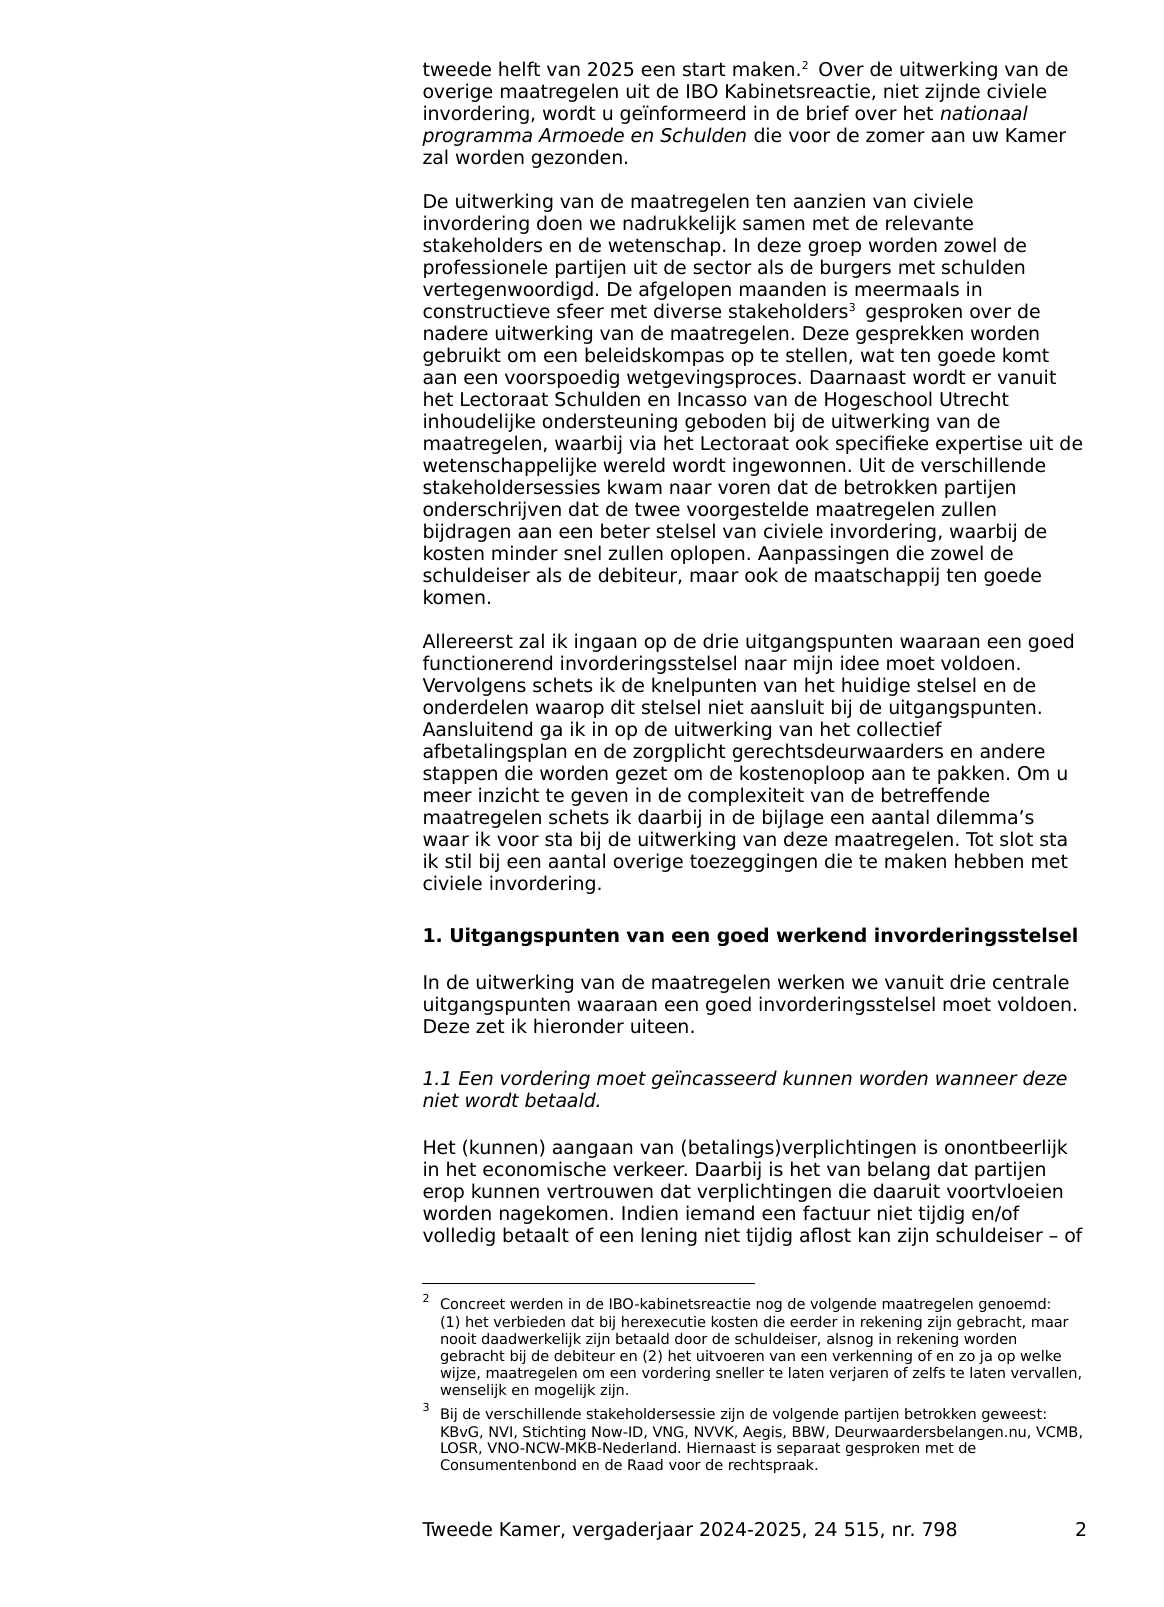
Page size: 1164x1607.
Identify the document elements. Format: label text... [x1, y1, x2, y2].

text Concreet werden in de IBO-kabinetsreactie nog de volgende maatregelen genoemd: (1) het verbieden dat bij herexecutie kosten die eerder in rekening zijn gebracht, maar nooit daadwerkelijk zijn betaald door de schuldeiser, alsnog in rekening worden gebracht bij de debiteur en (2) het uitvoeren van een verkenning of en zo ja op welke wijze, maatregelen om een vordering sneller te laten verjaren of zelfs te laten vervallen, wenselijk en mogelijk zijn. [422, 1292, 1087, 1399]
text In de uitwerking van de maatregelen werken we vanuit drie centrale uitgangspunten waaraan een goed invorderingsstelsel moet voldoen. Deze zet ik hieronder uiteen. [422, 972, 1087, 1038]
text Allereerst zal ik ingaan op de drie uitgangspunten waaraan een goed functionerend invorderingsstelsel naar mijn idee moet voldoen. Vervolgens schets ik de knelpunten van het huidige stelsel en de onderdelen waarop dit stelsel niet aansluit bij de uitgangspunten. Aansluitend ga ik in op de uitwerking van het collectief afbetalingsplan en de zorgplicht gerechtsdeurwaarders en andere stappen die worden gezet om de kostenoploop aan te pakken. Om u meer inzicht te geven in de complexiteit van de betreffende maatregelen schets ik daarbij in de bijlage een aantal dilemma’s waar ik voor sta bij de uitwerking van deze maatregelen. Tot slot sta ik stil bij een aantal overige toezeggingen die te maken hebben met civiele invordering. [422, 631, 1087, 895]
text Bij de verschillende stakeholdersessie zijn de volgende partijen betrokken geweest: KBvG, NVI, Stichting Now-ID, VNG, NVVK, Aegis, BBW, Deurwaardersbelangen.nu, VCMB, LOSR, VNO-NCW-MKB-Nederland. Hiernaast is separaat gesproken met de Consumentenbond en de Raad voor de rechtspraak. [422, 1402, 1087, 1474]
subtitle 1. Uitgangspunten van een goed werkend invorderingsstelsel [422, 925, 1087, 947]
text Het (kunnen) aangaan van (betalings)verplichtingen is onontbeerlijk in het economische verkeer. Daarbij is het van belang dat partijen erop kunnen vertrouwen dat verplichtingen die daaruit voortvloeien worden nagekomen. Indien iemand een factuur niet tijdig en/of volledig betaalt of een lening niet tijdig aflost kan zijn schuldeiser – of [422, 1137, 1087, 1246]
subtitle 1.1 Een vordering moet geïncasseerd kunnen worden wanneer deze niet wordt betaald. [422, 1068, 1087, 1112]
text tweede helft van 2025 een start maken. Over de uitwerking van de overige maatregelen uit de IBO Kabinetsreactie, niet zijnde civiele invordering, wordt u geïnformeerd in de brief over het nationaal programma Armoede en Schulden die voor de zomer aan uw Kamer zal worden gezonden. [422, 59, 1087, 169]
text De uitwerking van de maatregelen ten aanzien van civiele invordering doen we nadrukkelijk samen met de relevante stakeholders en de wetenschap. In deze groep worden zowel de professionele partijen uit de sector als de burgers met schulden vertegenwoordigd. De afgelopen maanden is meermaals in constructieve sfeer met diverse stakeholders gesproken over de nadere uitwerking van de maatregelen. Deze gesprekken worden gebruikt om een beleidskompas op te stellen, wat ten goede komt aan een voorspoedig wetgevingsproces. Daarnaast wordt er vanuit het Lectoraat Schulden en Incasso van de Hogeschool Utrecht inhoudelijke ondersteuning geboden bij de uitwerking van de maatregelen, waarbij via het Lectoraat ook specifieke expertise uit de wetenschappelijke wereld wordt ingewonnen. Uit de verschillende stakeholdersessies kwam naar voren dat de betrokken partijen onderschrijven dat de twee voorgestelde maatregelen zullen bijdragen aan een beter stelsel van civiele invordering, waarbij de kosten minder snel zullen oplopen. Aanpassingen die zowel de schuldeiser als de debiteur, maar ook de maatschappij ten goede komen. [422, 191, 1087, 609]
